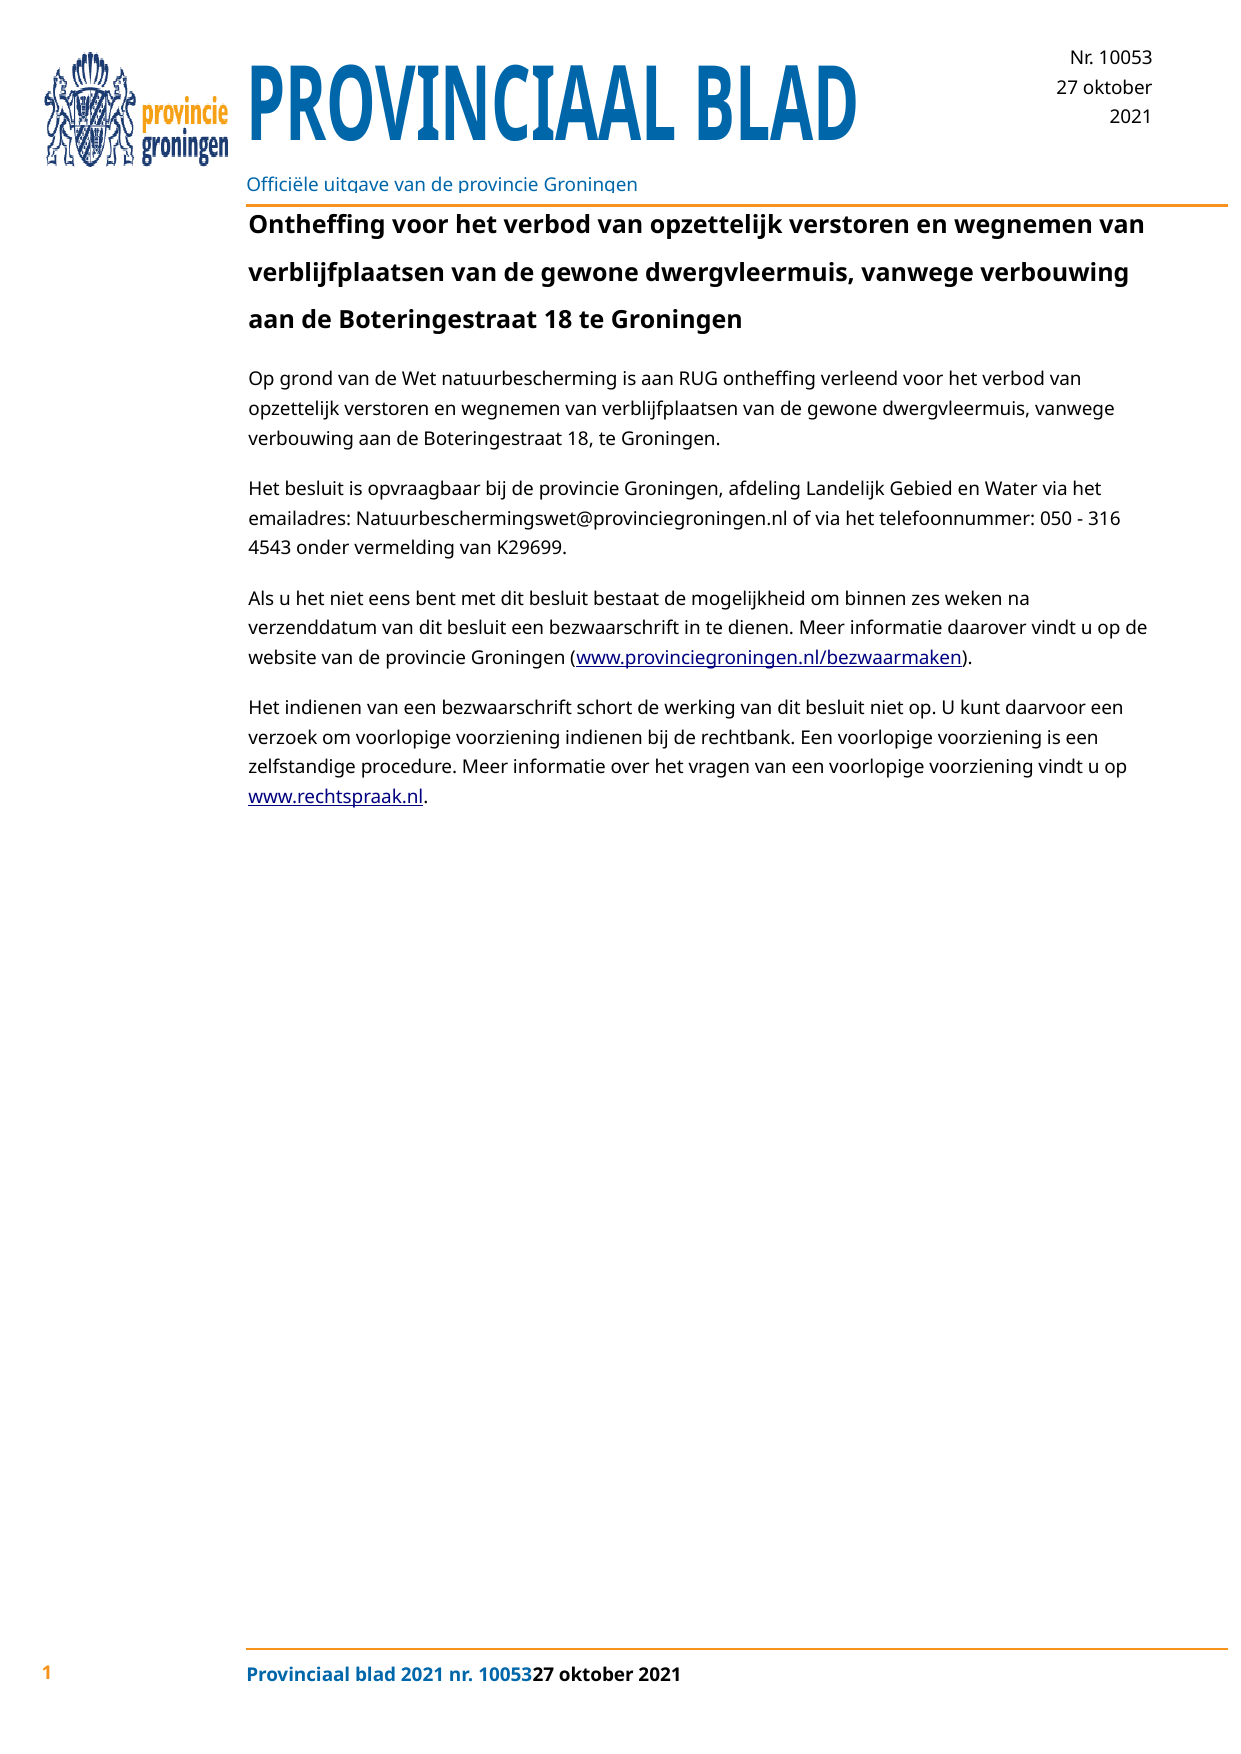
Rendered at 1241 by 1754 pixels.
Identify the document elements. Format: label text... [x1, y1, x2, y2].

text Op grond van de Wet natuurbescherming is aan RUG ontheffing verleend voor het verbod van opzettelijk verstoren en wegnemen van verblijfplaatsen van de gewone dwergvleermuis, vanwege verbouwing aan de Boteringestraat 18, te Groningen. [248, 366, 1152, 450]
text Het indienen van een bezwaarschrift schort de werking van dit besluit niet op. U kunt daarvoor een verzoek om voorlopige voorziening indienen bij de rechtbank. Een voorlopige voorziening is een zelfstandige procedure. Meer informatie over het vragen van een voorlopige voorziening vindt u op www.rechtspraak.nl. [248, 694, 1152, 809]
text Als u het niet eens bent met dit besluit bestaat de mogelijkheid om binnen zes weken na verzenddatum van dit besluit een bezwaarschrift in te dienen. Meer informatie daarover vindt u op de website van de provincie Groningen (www.provinciegroningen.nl/bezwaarmaken). [248, 585, 1152, 669]
text Het besluit is opvraagbaar bij de provincie Groningen, afdeling Landelijk Gebied en Water via het emailadres: Natuurbeschermingswet@provinciegroningen.nl of via het telefoonnummer: 050 - 316 4543 onder vermelding van K29699. [248, 475, 1152, 560]
text Ontheffing voor het verbod van opzettelijk verstoren en wegnemen van verblijfplaatsen van de gewone dwergvleermuis, vanwege verbouwing aan de Boteringestraat 18 te Groningen [248, 207, 1152, 336]
picture [41, 47, 231, 172]
